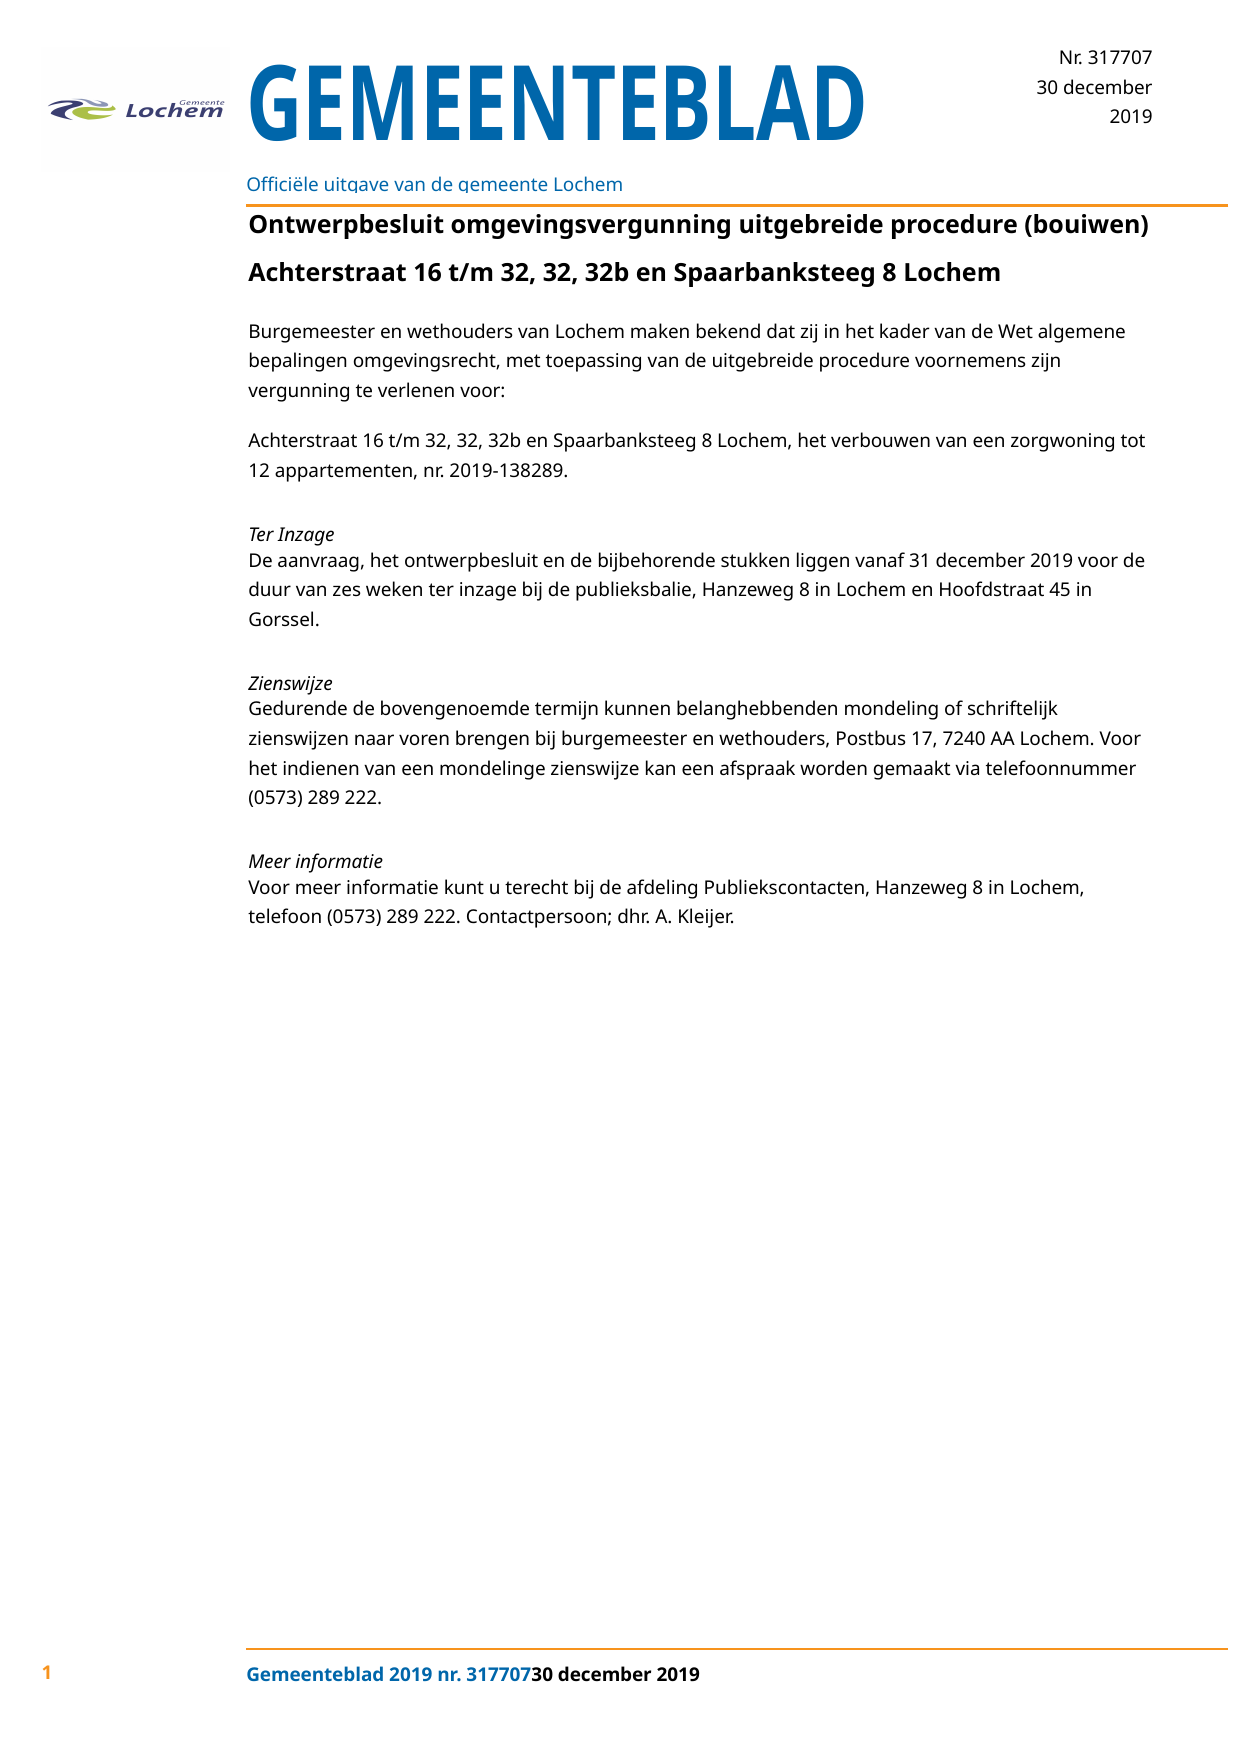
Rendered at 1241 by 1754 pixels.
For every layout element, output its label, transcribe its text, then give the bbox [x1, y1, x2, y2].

text Meer informatie [248, 848, 1152, 874]
text Zienswijze [248, 670, 1152, 696]
text Burgemeester en wethouders van Lochem maken bekend dat zij in het kader van de Wet algemene bepalingen omgevingsrecht, met toepassing van de uitgebreide procedure voornemens zijn vergunning te verlenen voor: [248, 318, 1152, 403]
text De aanvraag, het ontwerpbesluit en de bijbehorende stukken liggen vanaf 31 december 2019 voor de duur van zes weken ter inzage bij de publieksbalie, Hanzeweg 8 in Lochem en Hoofdstraat 45 in Gorssel. [248, 547, 1152, 632]
text Ter Inzage [248, 521, 1152, 547]
text Voor meer informatie kunt u terecht bij de afdeling Publiekscontacten, Hanzeweg 8 in Lochem, telefoon (0573) 289 222. Contactpersoon; dhr. A. Kleijer. [248, 874, 1152, 929]
text Ontwerpbesluit omgevingsvergunning uitgebreide procedure (bouiwen) Achterstraat 16 t/m 32, 32, 32b en Spaarbanksteeg 8 Lochem [248, 207, 1152, 288]
text Achterstraat 16 t/m 32, 32, 32b en Spaarbanksteeg 8 Lochem, het verbouwen van een zorgwoning tot 12 appartementen, nr. 2019-138289. [248, 427, 1152, 483]
text Gedurende de bovengenoemde termijn kunnen belanghebbenden mondeling of schriftelijk zienswijzen naar voren brengen bij burgemeester en wethouders, Postbus 17, 7240 AA Lochem. Voor het indienen van een mondelinge zienswijze kan een afspraak worden gemaakt via telefoonnummer (0573) 289 222. [248, 696, 1152, 810]
picture [41, 47, 231, 172]
